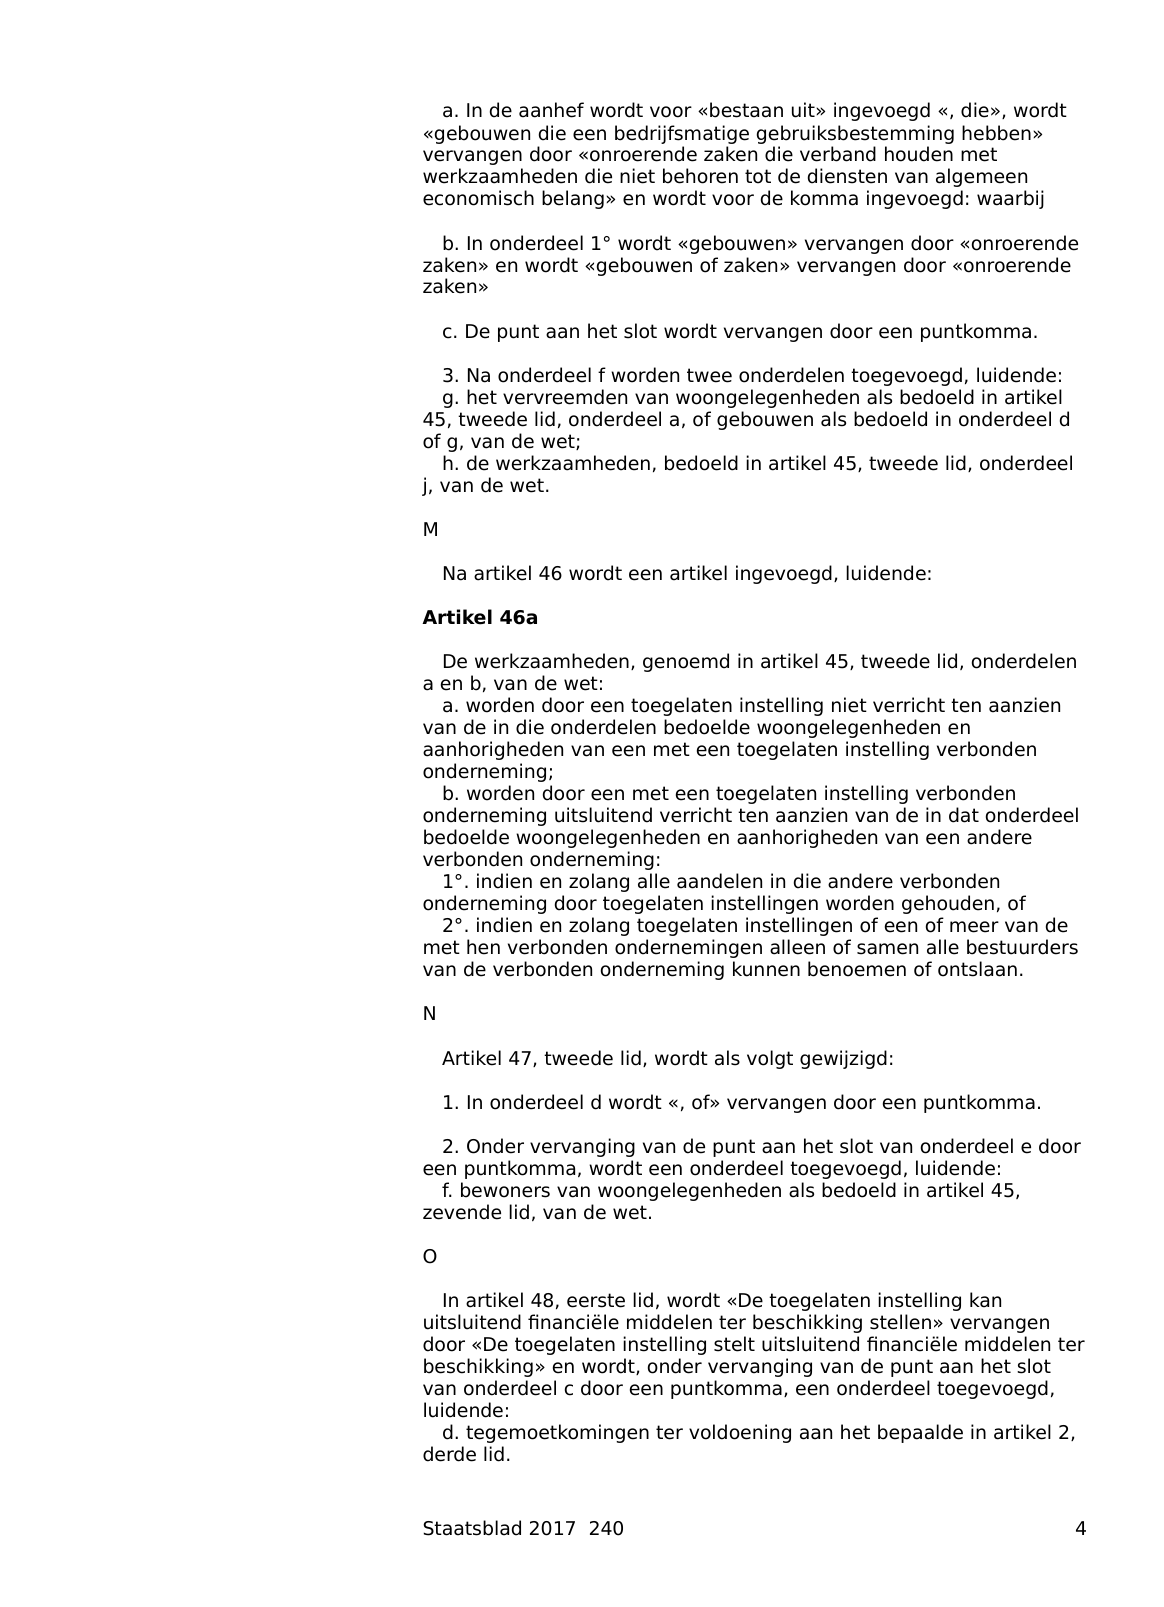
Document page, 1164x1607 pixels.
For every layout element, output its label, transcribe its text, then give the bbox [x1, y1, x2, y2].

text 1. In onderdeel d wordt «, of» vervangen door een puntkomma. [422, 1092, 1087, 1113]
text In artikel 48, eerste lid, wordt «De toegelaten instelling kan uitsluitend financiële middelen ter beschikking stellen» vervangen door «De toegelaten instelling stelt uitsluitend financiële middelen ter beschikking» en wordt, onder vervanging van de punt aan het slot van onderdeel c door een puntkomma, een onderdeel toegevoegd, luidende: [422, 1290, 1087, 1422]
text f. bewoners van woongelegenheden als bedoeld in artikel 45, zevende lid, van de wet. [422, 1180, 1087, 1224]
text O [422, 1246, 1087, 1268]
text Na artikel 46 wordt een artikel ingevoegd, luidende: [422, 563, 1087, 585]
text N [422, 1003, 1087, 1025]
text De werkzaamheden, genoemd in artikel 45, tweede lid, onderdelen a en b, van de wet: [422, 651, 1087, 695]
text a. worden door een toegelaten instelling niet verricht ten aanzien van de in die onderdelen bedoelde woongelegenheden en aanhorigheden van een met een toegelaten instelling verbonden onderneming; [422, 695, 1087, 783]
text 2°. indien en zolang toegelaten instellingen of een of meer van de met hen verbonden ondernemingen alleen of samen alle bestuurders van de verbonden onderneming kunnen benoemen of ontslaan. [422, 915, 1087, 981]
text h. de werkzaamheden, bedoeld in artikel 45, tweede lid, onderdeel j, van de wet. [422, 453, 1087, 497]
text Artikel 47, tweede lid, wordt als volgt gewijzigd: [422, 1047, 1087, 1069]
text g. het vervreemden van woongelegenheden als bedoeld in artikel 45, tweede lid, onderdeel a, of gebouwen als bedoeld in onderdeel d of g, van de wet; [422, 387, 1087, 453]
text a. In de aanhef wordt voor «bestaan uit» ingevoegd «, die», wordt «gebouwen die een bedrijfsmatige gebruiksbestemming hebben» vervangen door «onroerende zaken die verband houden met werkzaamheden die niet behoren tot de diensten van algemeen economisch belang» en wordt voor de komma ingevoegd: waarbij [422, 100, 1087, 210]
text 1°. indien en zolang alle aandelen in die andere verbonden onderneming door toegelaten instellingen worden gehouden, of [422, 871, 1087, 915]
text b. In onderdeel 1° wordt «gebouwen» vervangen door «onroerende zaken» en wordt «gebouwen of zaken» vervangen door «onroerende zaken» [422, 232, 1087, 298]
text M [422, 519, 1087, 541]
text b. worden door een met een toegelaten instelling verbonden onderneming uitsluitend verricht ten aanzien van de in dat onderdeel bedoelde woongelegenheden en aanhorigheden van een andere verbonden onderneming: [422, 783, 1087, 871]
text c. De punt aan het slot wordt vervangen door een puntkomma. [422, 321, 1087, 343]
subtitle Artikel 46a [422, 607, 1087, 629]
text 2. Onder vervanging van de punt aan het slot van onderdeel e door een puntkomma, wordt een onderdeel toegevoegd, luidende: [422, 1136, 1087, 1180]
text 3. Na onderdeel f worden twee onderdelen toegevoegd, luidende: [422, 365, 1087, 387]
text d. tegemoetkomingen ter voldoening aan het bepaalde in artikel 2, derde lid. [422, 1422, 1087, 1466]
